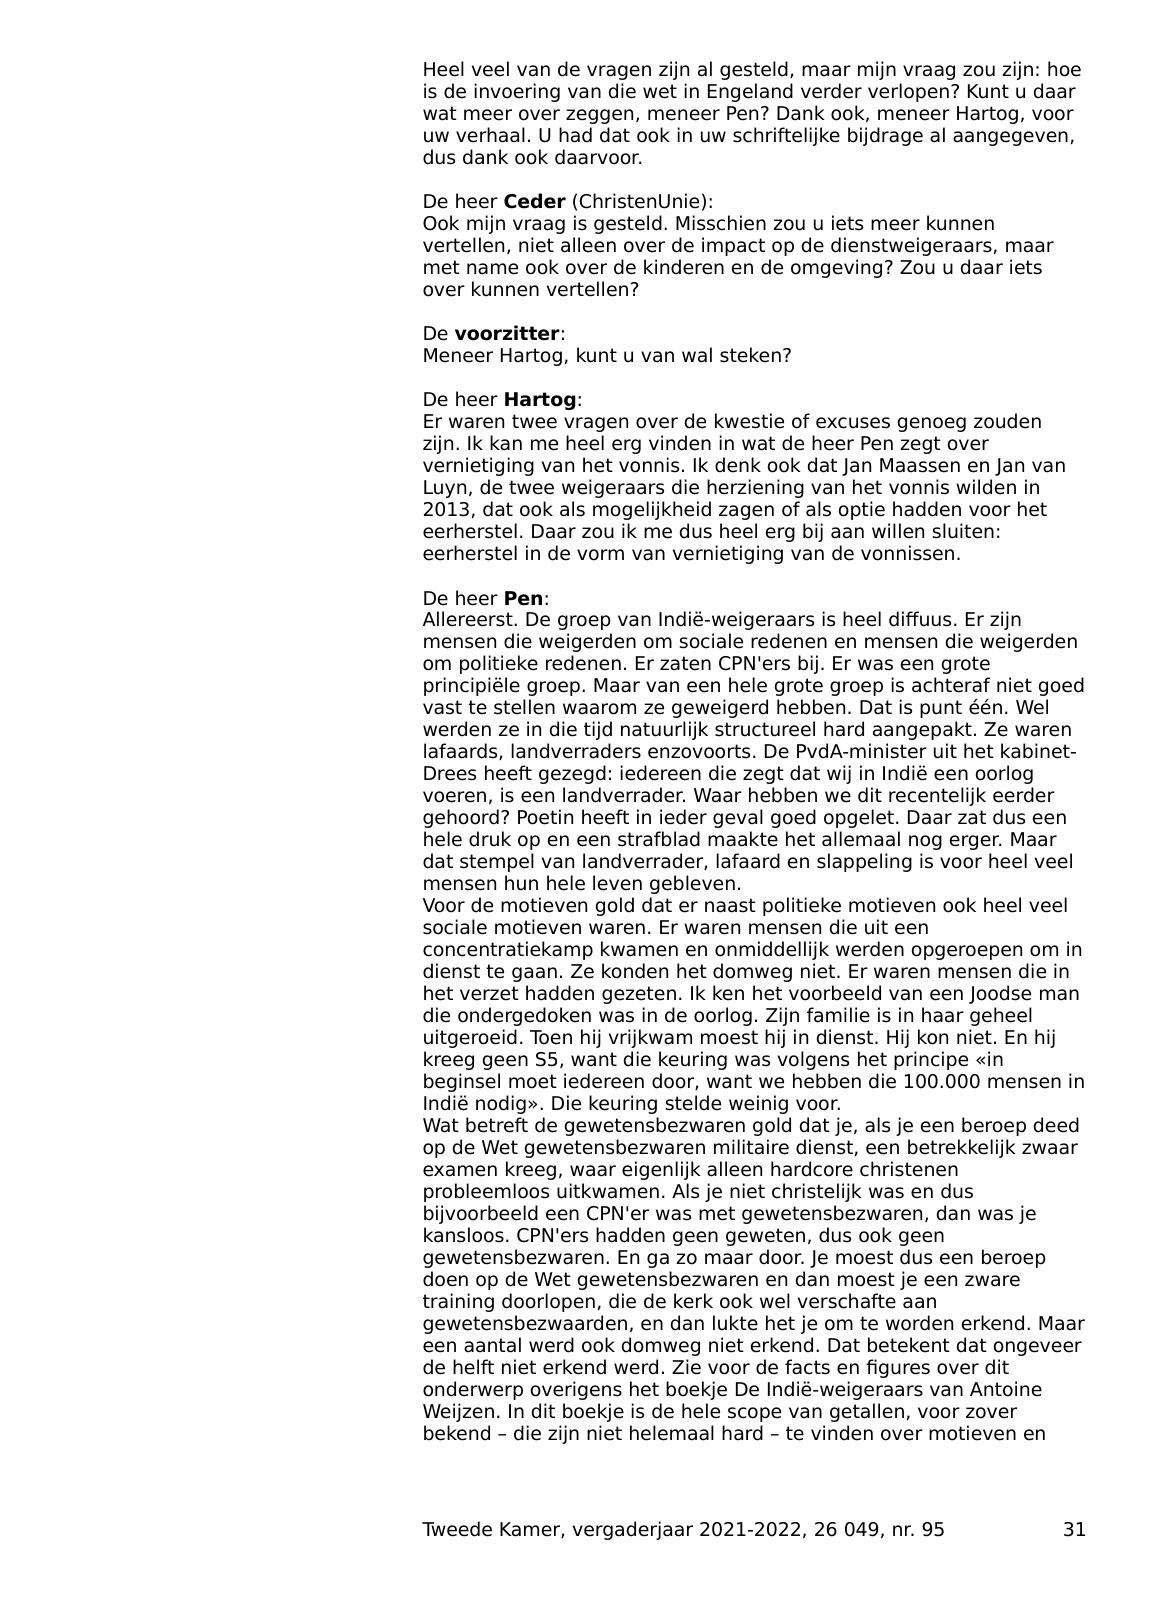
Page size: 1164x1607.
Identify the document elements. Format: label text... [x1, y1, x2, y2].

text Er waren twee vragen over de kwestie of excuses genoeg zouden zijn. Ik kan me heel erg vinden in wat de heer Pen zegt over vernietiging van het vonnis. Ik denk ook dat Jan Maassen en Jan van Luyn, de twee weigeraars die herziening van het vonnis wilden in 2013, dat ook als mogelijkheid zagen of als optie hadden voor het eerherstel. Daar zou ik me dus heel erg bij aan willen sluiten: eerherstel in de vorm van vernietiging van de vonnissen. [422, 411, 1087, 565]
text Ook mijn vraag is gesteld. Misschien zou u iets meer kunnen vertellen, niet alleen over de impact op de dienstweigeraars, maar met name ook over de kinderen en de omgeving? Zou u daar iets over kunnen vertellen? [422, 213, 1087, 301]
text Wat betreft de gewetensbezwaren gold dat je, als je een beroep deed op de Wet gewetensbezwaren militaire dienst, een betrekkelijk zwaar examen kreeg, waar eigenlijk alleen hardcore christenen probleemloos uitkwamen. Als je niet christelijk was en dus bijvoorbeeld een CPN'er was met gewetensbezwaren, dan was je kansloos. CPN'ers hadden geen geweten, dus ook geen gewetensbezwaren. En ga zo maar door. Je moest dus een beroep doen op de Wet gewetensbezwaren en dan moest je een zware training doorlopen, die de kerk ook wel verschafte aan gewetensbezwaarden, en dan lukte het je om te worden erkend. Maar een aantal werd ook domweg niet erkend. Dat betekent dat ongeveer de helft niet erkend werd. Zie voor de facts en figures over dit onderwerp overigens het boekje De Indië-weigeraars van Antoine Weijzen. In dit boekje is de hele scope van getallen, voor zover bekend – die zijn niet helemaal hard – te vinden over motieven en [422, 1115, 1087, 1444]
text Voor de motieven gold dat er naast politieke motieven ook heel veel sociale motieven waren. Er waren mensen die uit een concentratiekamp kwamen en onmiddellijk werden opgeroepen om in dienst te gaan. Ze konden het domweg niet. Er waren mensen die in het verzet hadden gezeten. Ik ken het voorbeeld van een Joodse man die ondergedoken was in de oorlog. Zijn familie is in haar geheel uitgeroeid. Toen hij vrijkwam moest hij in dienst. Hij kon niet. En hij kreeg geen S5, want die keuring was volgens het principe «in beginsel moet iedereen door, want we hebben die 100.000 mensen in Indië nodig». Die keuring stelde weinig voor. [422, 895, 1087, 1115]
text De heer Ceder (ChristenUnie): [422, 191, 1087, 213]
text Allereerst. De groep van Indië-weigeraars is heel diffuus. Er zijn mensen die weigerden om sociale redenen en mensen die weigerden om politieke redenen. Er zaten CPN'ers bij. Er was een grote principiële groep. Maar van een hele grote groep is achteraf niet goed vast te stellen waarom ze geweigerd hebben. Dat is punt één. Wel werden ze in die tijd natuurlijk structureel hard aangepakt. Ze waren lafaards, landverraders enzovoorts. De PvdA-minister uit het kabinet-Drees heeft gezegd: iedereen die zegt dat wij in Indië een oorlog voeren, is een landverrader. Waar hebben we dit recentelijk eerder gehoord? Poetin heeft in ieder geval goed opgelet. Daar zat dus een hele druk op en een strafblad maakte het allemaal nog erger. Maar dat stempel van landverrader, lafaard en slappeling is voor heel veel mensen hun hele leven gebleven. [422, 609, 1087, 895]
text De heer Hartog: [422, 389, 1087, 411]
text Heel veel van de vragen zijn al gesteld, maar mijn vraag zou zijn: hoe is de invoering van die wet in Engeland verder verlopen? Kunt u daar wat meer over zeggen, meneer Pen? Dank ook, meneer Hartog, voor uw verhaal. U had dat ook in uw schriftelijke bijdrage al aangegeven, dus dank ook daarvoor. [422, 59, 1087, 169]
text De heer Pen: [422, 587, 1087, 609]
text Meneer Hartog, kunt u van wal steken? [422, 345, 1087, 367]
text De voorzitter: [422, 323, 1087, 345]
